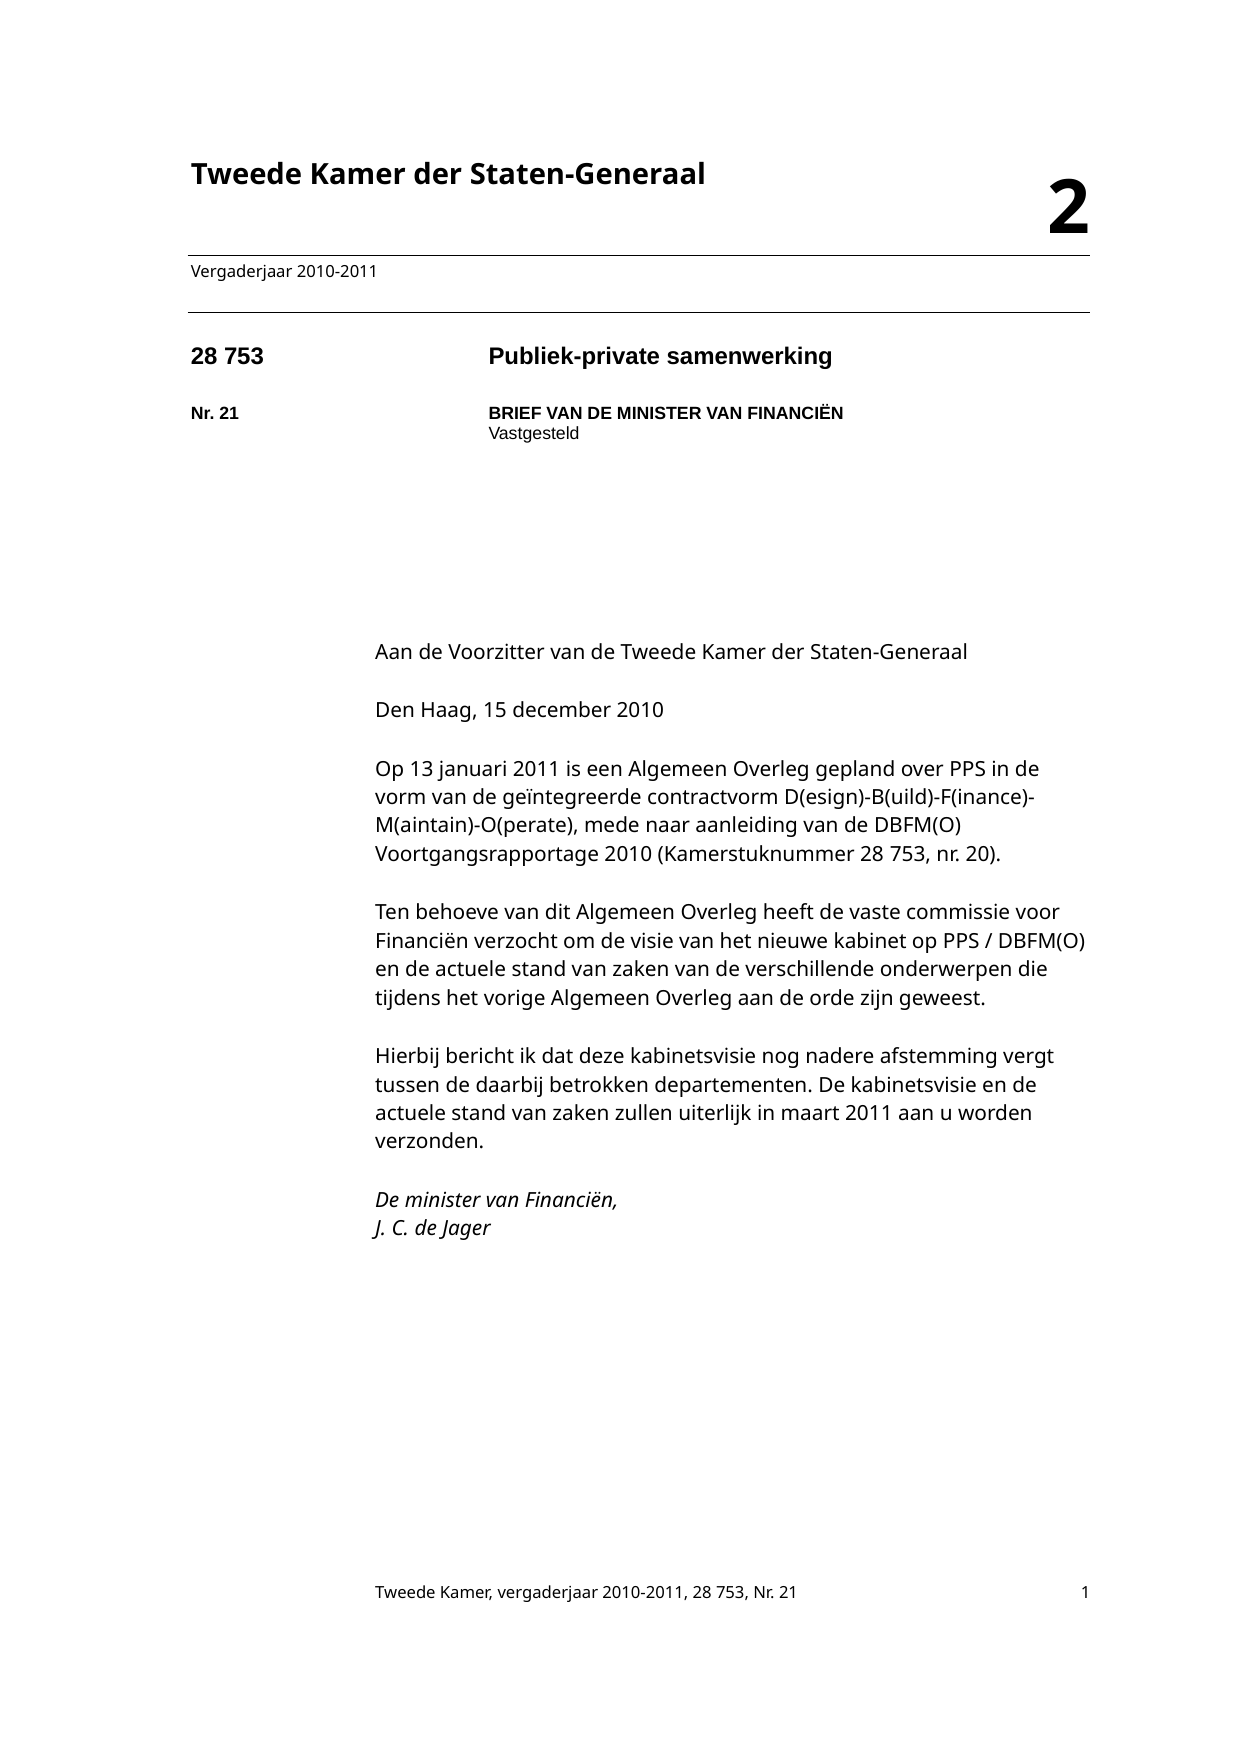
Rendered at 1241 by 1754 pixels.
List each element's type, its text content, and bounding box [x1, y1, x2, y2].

table_cell 28 753 [188, 339, 485, 399]
table_header 2 [910, 150, 1090, 255]
text J. C. de Jager [375, 1213, 1090, 1242]
table_header Tweede Kamer der Staten-Generaal [188, 150, 909, 255]
text Ten behoeve van dit Algemeen Overleg heeft de vaste commissie voor Financiën verzocht om de visie van het nieuwe kabinet op PPS / DBFM(O) en de actuele stand van zaken van de verschillende onderwerpen die tijdens het vorige Algemeen Overleg aan de orde zijn geweest. [375, 897, 1090, 1011]
text Aan de Voorzitter van de Tweede Kamer der Staten-Generaal [375, 637, 1090, 665]
table_cell Vergaderjaar 2010-2011 [188, 256, 485, 312]
table_cell [188, 313, 485, 339]
text De minister van Financiën, [375, 1185, 1090, 1213]
text Op 13 januari 2011 is een Algemeen Overleg gepland over PPS in de vorm van de geïntegreerde contractvorm D(esign)-B(uild)-F(inance)-M(aintain)-O(perate), mede naar aanleiding van de DBFM(O) Voortgangsrapportage 2010 (Kamerstuknummer 28 753, nr. 20). [375, 754, 1090, 867]
table_cell [485, 313, 1090, 339]
text Den Haag, 15 december 2010 [375, 695, 1090, 724]
text Hierbij bericht ik dat deze kabinetsvisie nog nadere afstemming vergt tussen de daarbij betrokken departementen. De kabinetsvisie en de actuele stand van zaken zullen uiterlijk in maart 2011 aan u worden verzonden. [375, 1041, 1090, 1155]
table_cell [485, 256, 1090, 312]
table_cell Publiek-private samenwerking [485, 339, 1090, 399]
table_cell Nr. 21 [188, 399, 485, 518]
table_cell BRIEF VAN DE MINISTER VAN FINANCIËN Vastgesteld [485, 399, 1090, 518]
